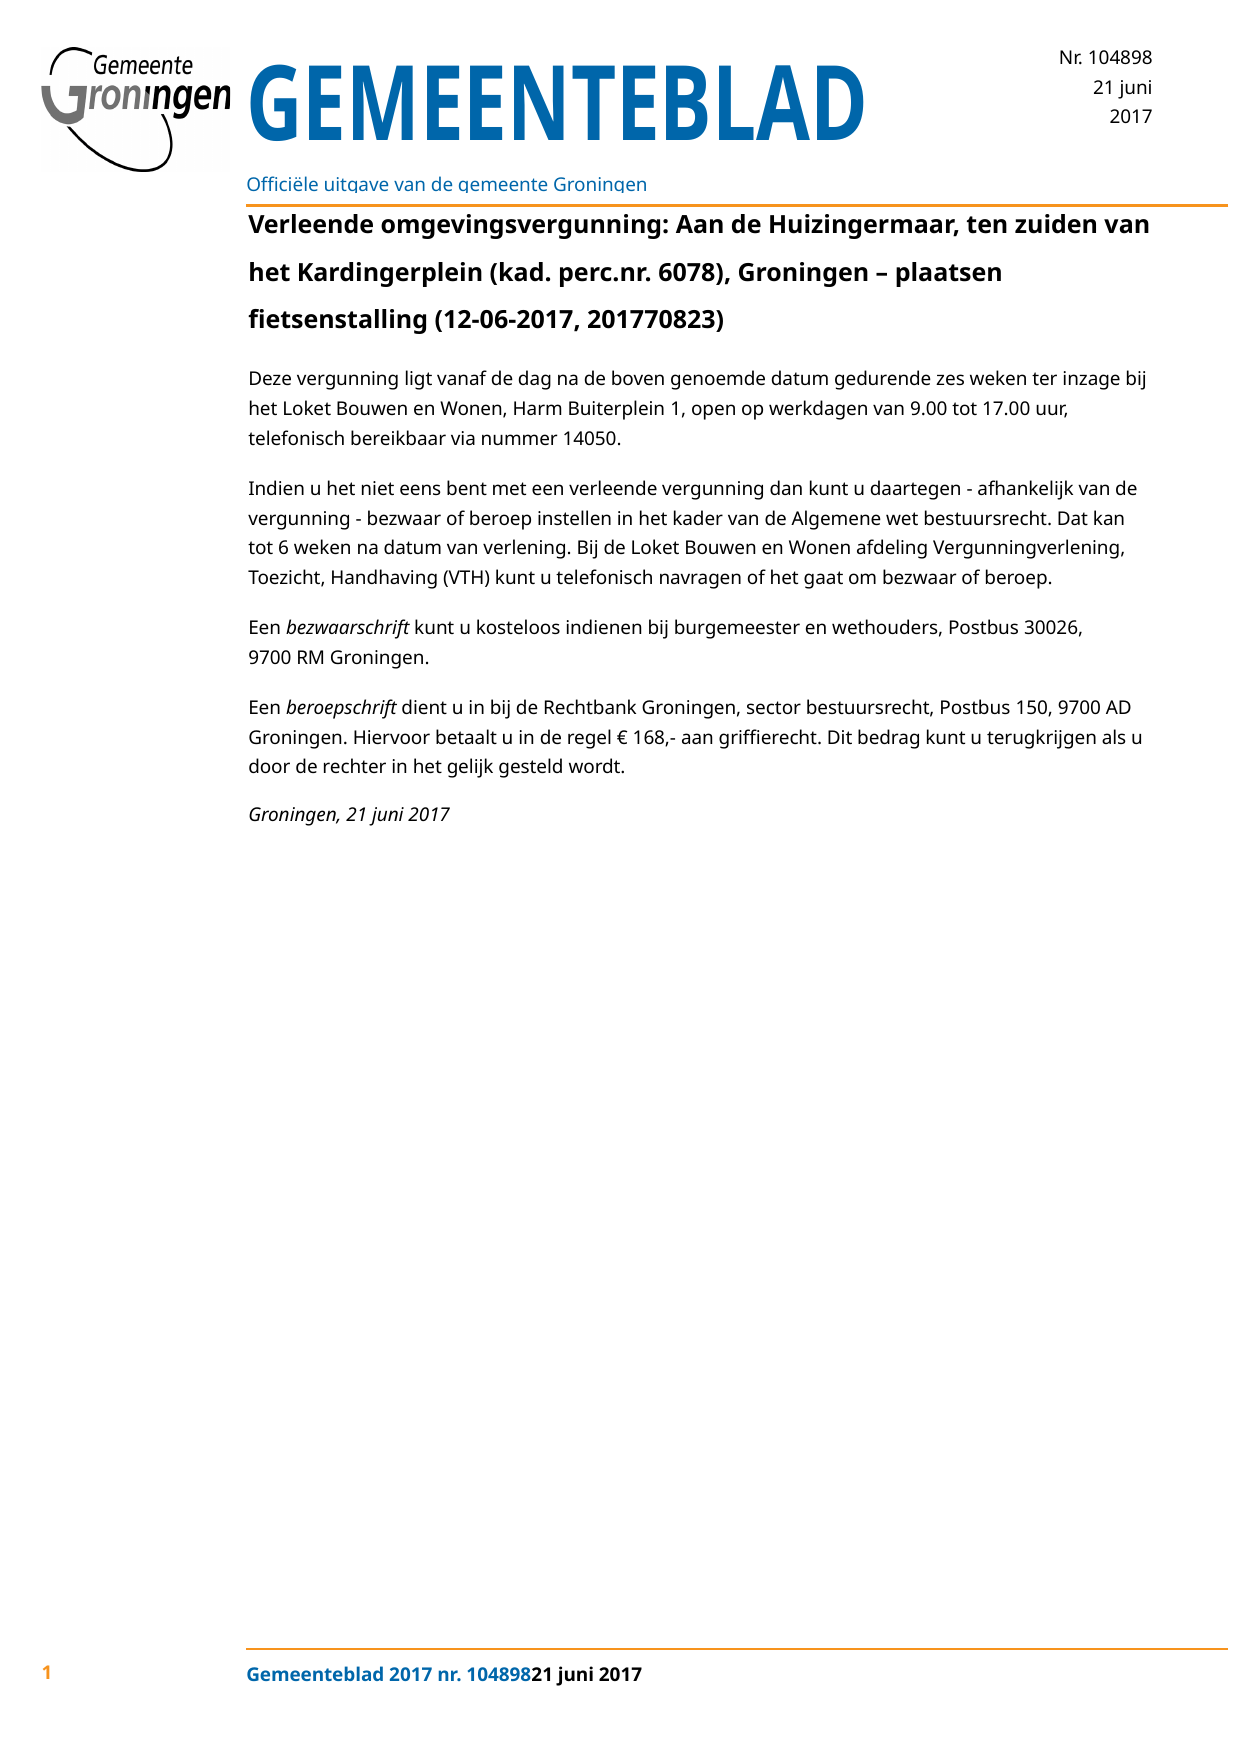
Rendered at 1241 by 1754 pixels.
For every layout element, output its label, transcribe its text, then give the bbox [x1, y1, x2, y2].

picture [41, 47, 231, 172]
text Deze vergunning ligt vanaf de dag na de boven genoemde datum gedurende zes weken ter inzage bij het Loket Bouwen en Wonen, Harm Buiterplein 1, open op werkdagen van 9.00 tot 17.00 uur, telefonisch bereikbaar via nummer 14050. [248, 366, 1152, 450]
text Een beroepschrift dient u in bij de Rechtbank Groningen, sector bestuursrecht, Postbus 150, 9700 AD Groningen. Hiervoor betaalt u in de regel € 168,- aan griffierecht. Dit bedrag kunt u terugkrijgen als u door de rechter in het gelijk gesteld wordt. [248, 694, 1152, 779]
text Verleende omgevingsvergunning: Aan de Huizingermaar, ten zuiden van het Kardingerplein (kad. perc.nr. 6078), Groningen – plaatsen fietsenstalling (12-06-2017, 201770823) [248, 207, 1152, 336]
text Groningen, 21 juni 2017 [248, 801, 1152, 827]
text Een bezwaarschrift kunt u kosteloos indienen bij burgemeester en wethouders, Postbus 30026, 9700 RM Groningen. [248, 614, 1152, 669]
text Indien u het niet eens bent met een verleende vergunning dan kunt u daartegen - afhankelijk van de vergunning - bezwaar of beroep instellen in het kader van de Algemene wet bestuursrecht. Dat kan tot 6 weken na datum van verlening. Bij de Loket Bouwen en Wonen afdeling Vergunningverlening, Toezicht, Handhaving (VTH) kunt u telefonisch navragen of het gaat om bezwaar of beroep. [248, 475, 1152, 589]
